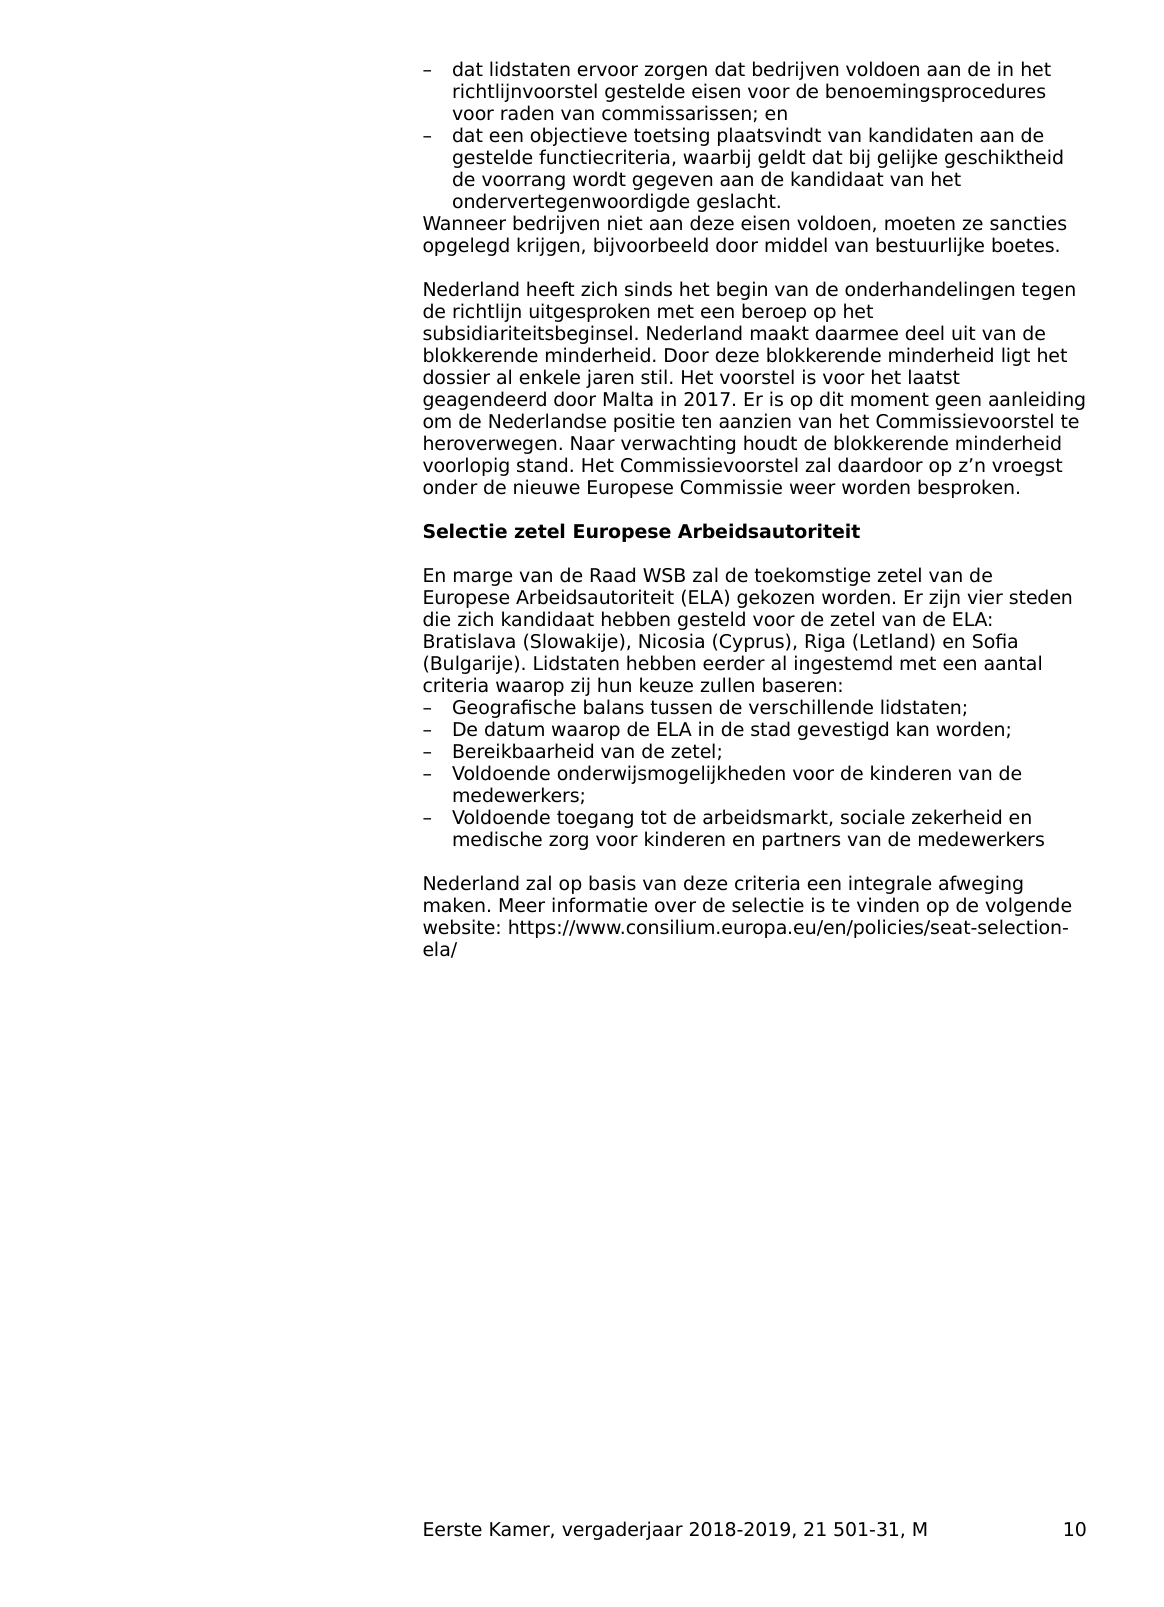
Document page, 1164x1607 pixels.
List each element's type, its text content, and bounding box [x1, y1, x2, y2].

text – Voldoende onderwijsmogelijkheden voor de kinderen van de medewerkers; [422, 763, 1087, 807]
subtitle Selectie zetel Europese Arbeidsautoriteit [422, 521, 1087, 543]
text – Bereikbaarheid van de zetel; [422, 741, 1087, 763]
text – Voldoende toegang tot de arbeidsmarkt, sociale zekerheid en medische zorg voor kinderen en partners van de medewerkers [422, 807, 1087, 851]
text – De datum waarop de ELA in de stad gevestigd kan worden; [422, 719, 1087, 741]
text En marge van de Raad WSB zal de toekomstige zetel van de Europese Arbeidsautoriteit (ELA) gekozen worden. Er zijn vier steden die zich kandidaat hebben gesteld voor de zetel van de ELA: Bratislava (Slowakije), Nicosia (Cyprus), Riga (Letland) en Sofia (Bulgarije). Lidstaten hebben eerder al ingestemd met een aantal criteria waarop zij hun keuze zullen baseren: [422, 565, 1087, 697]
text – dat een objectieve toetsing plaatsvindt van kandidaten aan de gestelde functiecriteria, waarbij geldt dat bij gelijke geschiktheid de voorrang wordt gegeven aan de kandidaat van het ondervertegenwoordigde geslacht. [422, 125, 1087, 213]
text Nederland zal op basis van deze criteria een integrale afweging maken. Meer informatie over de selectie is te vinden op de volgende website: https://www.consilium.europa.eu/en/policies/seat-selection-ela/ [422, 873, 1087, 961]
text – Geografische balans tussen de verschillende lidstaten; [422, 697, 1087, 719]
text Wanneer bedrijven niet aan deze eisen voldoen, moeten ze sancties opgelegd krijgen, bijvoorbeeld door middel van bestuurlijke boetes. [422, 213, 1087, 257]
text – dat lidstaten ervoor zorgen dat bedrijven voldoen aan de in het richtlijnvoorstel gestelde eisen voor de benoemingsprocedures voor raden van commissarissen; en [422, 59, 1087, 125]
text Nederland heeft zich sinds het begin van de onderhandelingen tegen de richtlijn uitgesproken met een beroep op het subsidiariteitsbeginsel. Nederland maakt daarmee deel uit van de blokkerende minderheid. Door deze blokkerende minderheid ligt het dossier al enkele jaren stil. Het voorstel is voor het laatst geagendeerd door Malta in 2017. Er is op dit moment geen aanleiding om de Nederlandse positie ten aanzien van het Commissievoorstel te heroverwegen. Naar verwachting houdt de blokkerende minderheid voorlopig stand. Het Commissievoorstel zal daardoor op z’n vroegst onder de nieuwe Europese Commissie weer worden besproken. [422, 279, 1087, 499]
